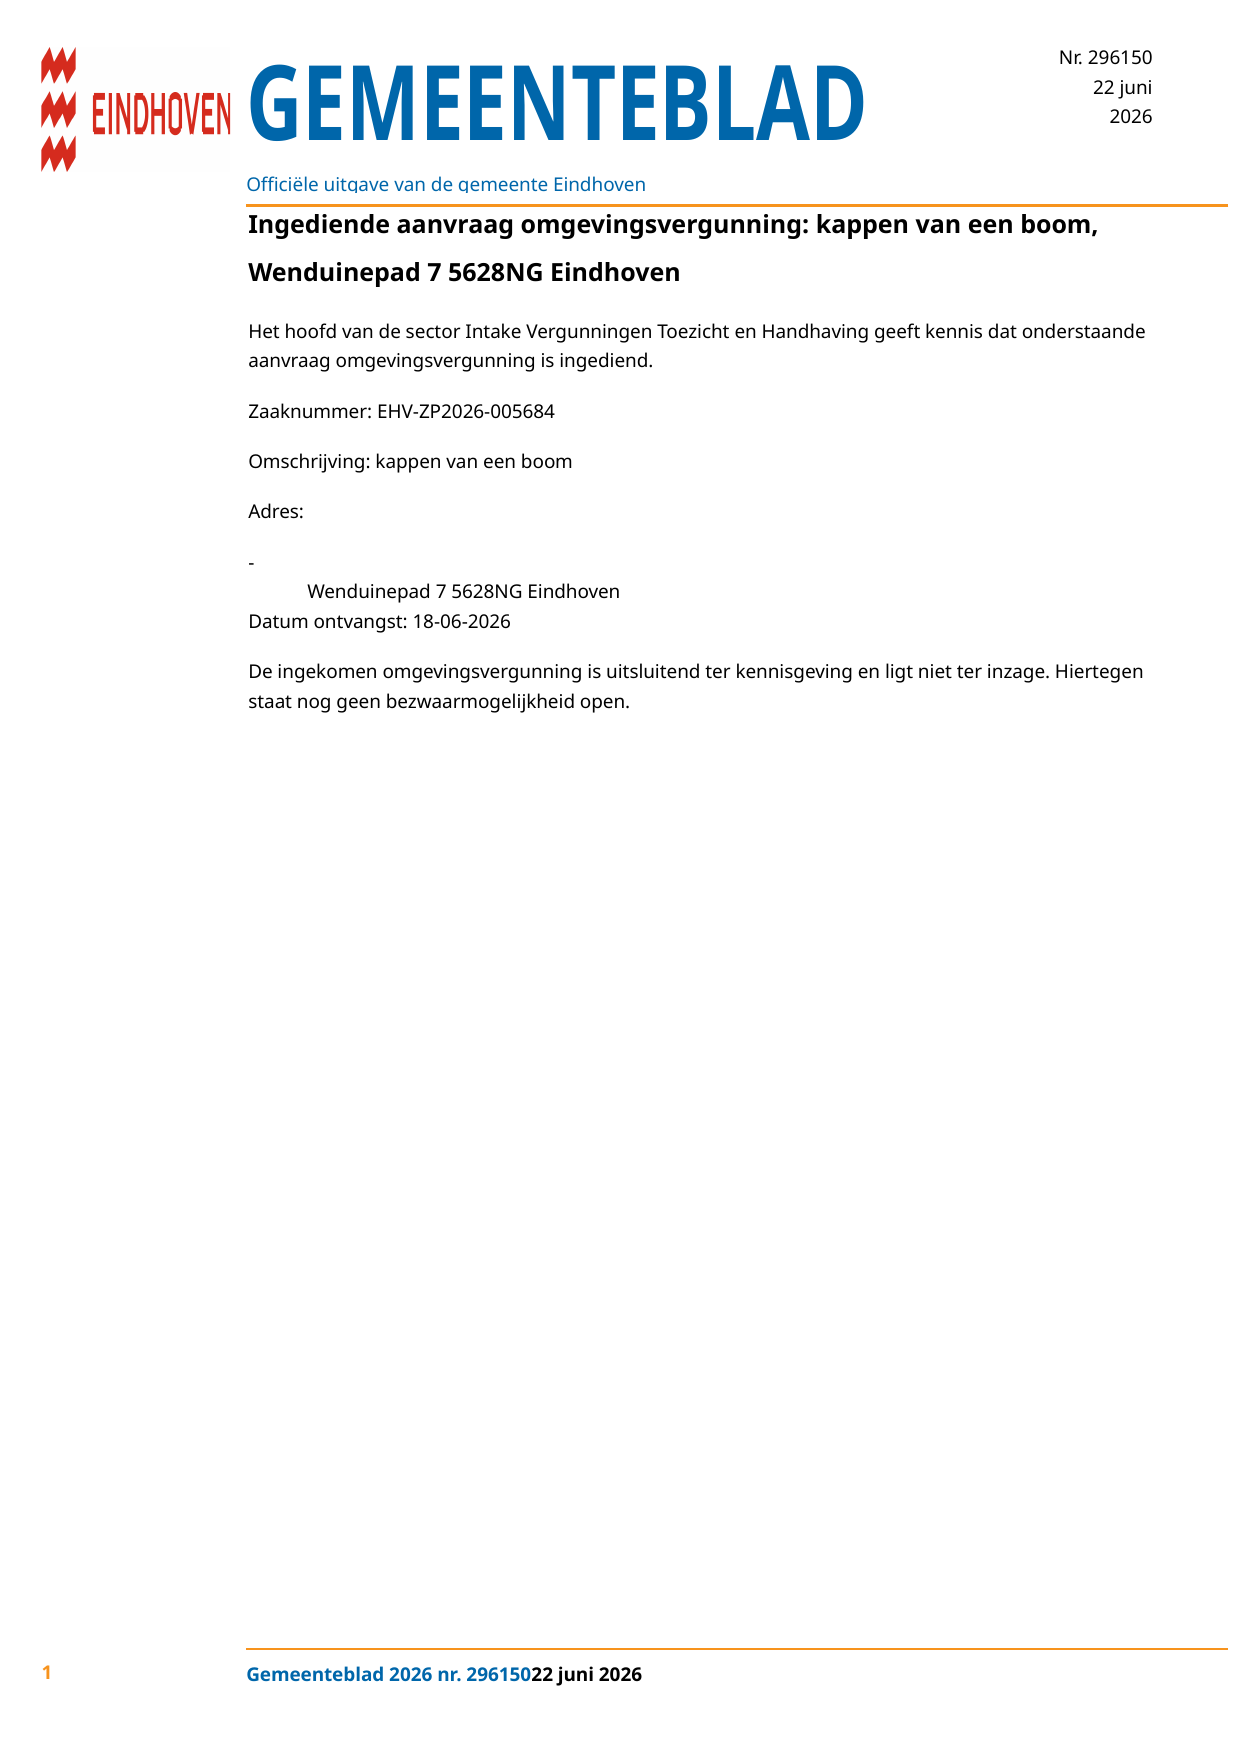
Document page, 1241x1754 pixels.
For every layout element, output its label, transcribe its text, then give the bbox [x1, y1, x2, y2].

text Datum ontvangst: 18-06-2026 [248, 608, 1152, 634]
text Omschrijving: kappen van een boom [248, 448, 1152, 474]
text Ingediende aanvraag omgevingsvergunning: kappen van een boom, Wenduinepad 7 5628NG Eindhoven [248, 207, 1152, 288]
text Het hoofd van de sector Intake Vergunningen Toezicht en Handhaving geeft kennis dat onderstaande aanvraag omgevingsvergunning is ingediend. [248, 318, 1152, 373]
picture [41, 47, 231, 172]
text Zaaknummer: EHV-ZP2026-005684 [248, 398, 1152, 424]
text De ingekomen omgevingsvergunning is uitsluitend ter kennisgeving en ligt niet ter inzage. Hiertegen staat nog geen bezwaarmogelijkheid open. [248, 659, 1152, 714]
text Adres: [248, 499, 1152, 524]
list Wenduinepad 7 5628NG Eindhoven [248, 579, 1152, 604]
